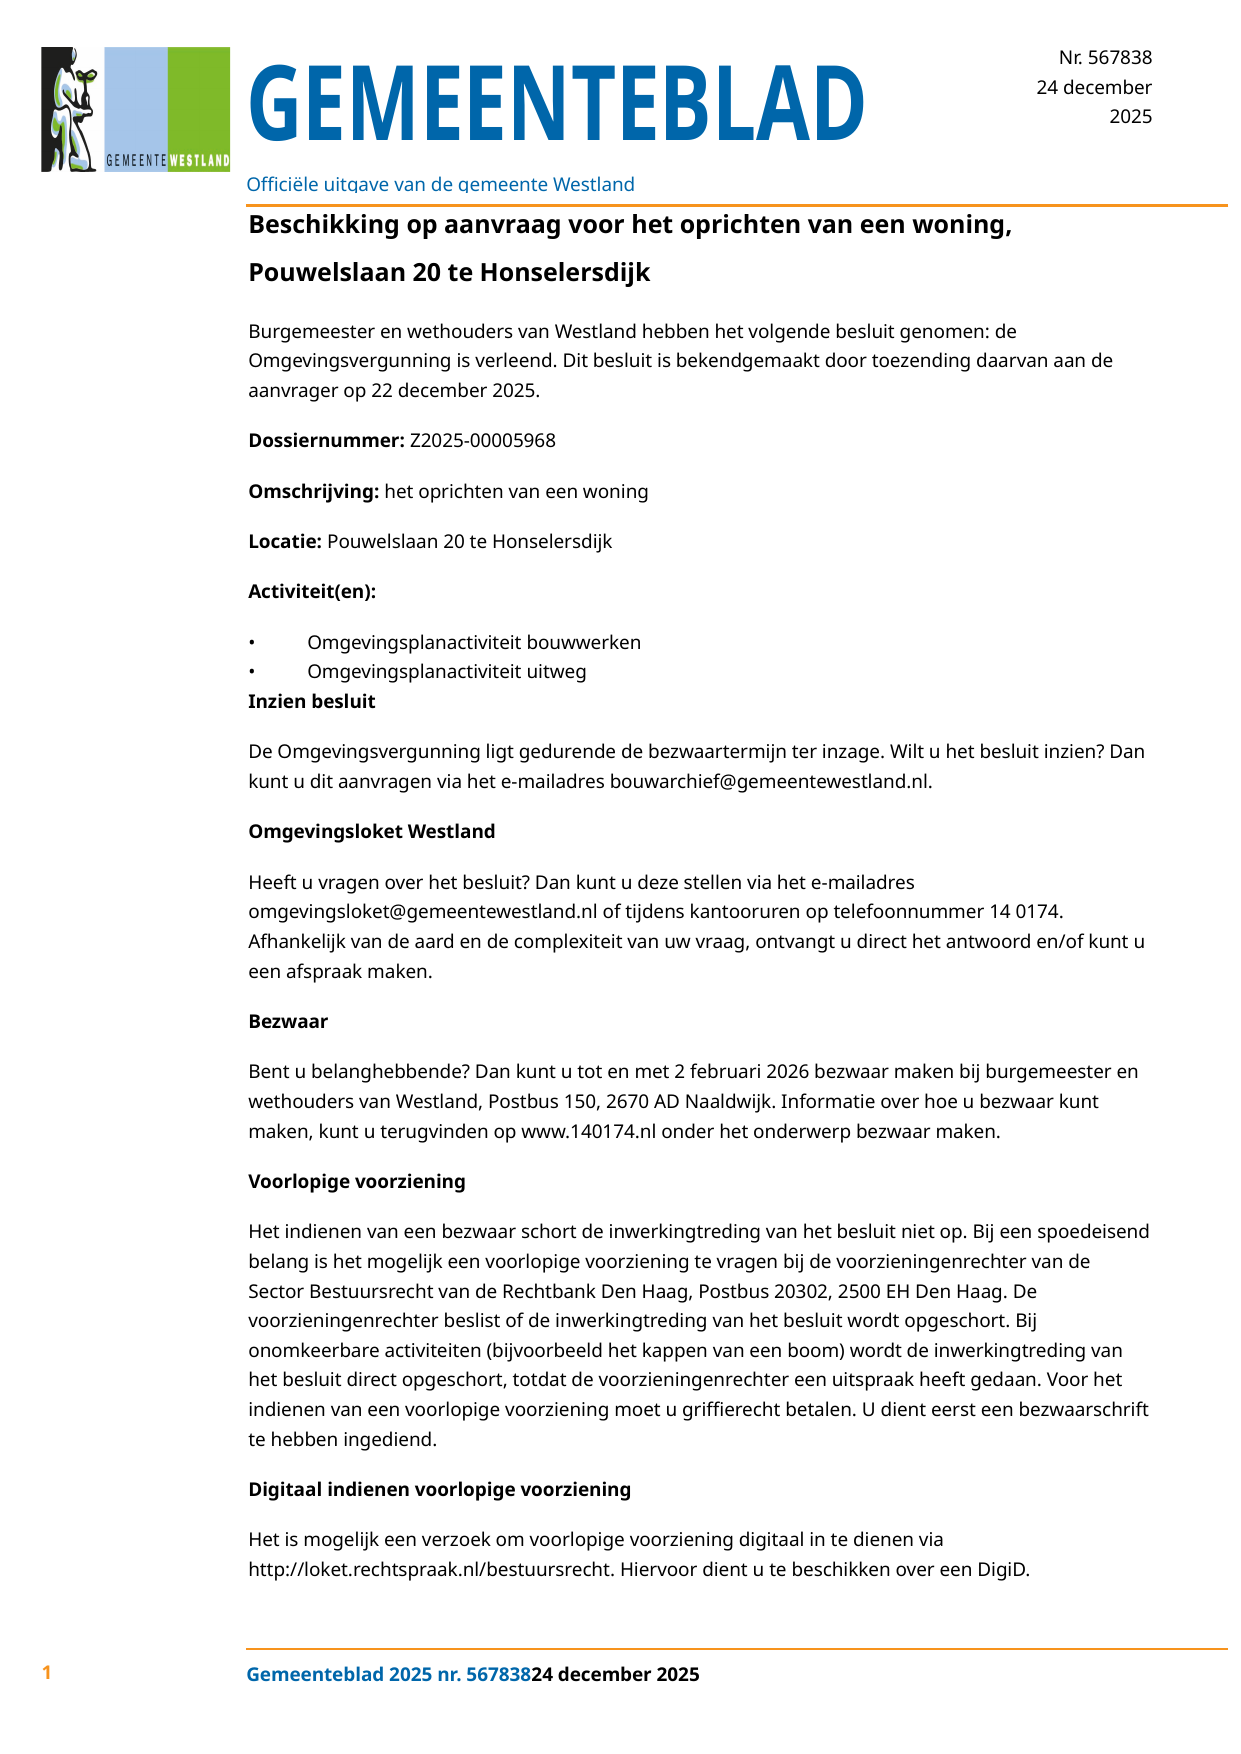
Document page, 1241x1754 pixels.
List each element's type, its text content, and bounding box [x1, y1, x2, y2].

text Bent u belanghebbende? Dan kunt u tot en met 2 februari 2026 bezwaar maken bij burgemeester en wethouders van Westland, Postbus 150, 2670 AD Naaldwijk. Informatie over hoe u bezwaar kunt maken, kunt u terugvinden op www.140174.nl onder het onderwerp bezwaar maken. [248, 1059, 1152, 1144]
picture [41, 47, 231, 172]
text Heeft u vragen over het besluit? Dan kunt u deze stellen via het e-mailadres omgevingsloket@gemeentewestland.nl of tijdens kantooruren op telefoonnummer 14 0174. Afhankelijk van de aard en de complexiteit van uw vraag, ontvangt u direct het antwoord en/of kunt u een afspraak maken. [248, 869, 1152, 984]
text Omschrijving: het oprichten van een woning [248, 478, 1152, 504]
text Omgevingsloket Westland [248, 819, 1152, 844]
text Digitaal indienen voorlopige voorziening [248, 1476, 1152, 1502]
text Burgemeester en wethouders van Westland hebben het volgende besluit genomen: de Omgevingsvergunning is verleend. Dit besluit is bekendgemaakt door toezending daarvan aan de aanvrager op 22 december 2025. [248, 318, 1152, 403]
text Beschikking op aanvraag voor het oprichten van een woning, Pouwelslaan 20 te Honselersdijk [248, 207, 1152, 288]
text Het indienen van een bezwaar schort de inwerkingtreding van het besluit niet op. Bij een spoedeisend belang is het mogelijk een voorlopige voorziening te vragen bij de voorzieningenrechter van de Sector Bestuursrecht van de Rechtbank Den Haag, Postbus 20302, 2500 EH Den Haag. De voorzieningenrechter beslist of de inwerkingtreding van het besluit wordt opgeschort. Bij onomkeerbare activiteiten (bijvoorbeeld het kappen van een boom) wordt de inwerkingtreding van het besluit direct opgeschort, totdat de voorzieningenrechter een uitspraak heeft gedaan. Voor het indienen van een voorlopige voorziening moet u griffierecht betalen. U dient eerst een bezwaarschrift te hebben ingediend. [248, 1219, 1152, 1452]
list Omgevingsplanactiviteit uitweg [248, 659, 1152, 684]
text Activiteit(en): [248, 579, 1152, 604]
text Het is mogelijk een verzoek om voorlopige voorziening digitaal in te dienen via http://loket.rechtspraak.nl/bestuursrecht. Hiervoor dient u te beschikken over een DigiD. [248, 1527, 1152, 1582]
text Voorlopige voorziening [248, 1168, 1152, 1194]
text Inzien besluit [248, 688, 1152, 714]
text Dossiernummer: Z2025-00005968 [248, 427, 1152, 453]
text De Omgevingsvergunning ligt gedurende de bezwaartermijn ter inzage. Wilt u het besluit inzien? Dan kunt u dit aanvragen via het e-mailadres bouwarchief@gemeentewestland.nl. [248, 739, 1152, 794]
text Bezwaar [248, 1008, 1152, 1034]
list Omgevingsplanactiviteit bouwwerken [248, 629, 1152, 655]
text Locatie: Pouwelslaan 20 te Honselersdijk [248, 528, 1152, 554]
